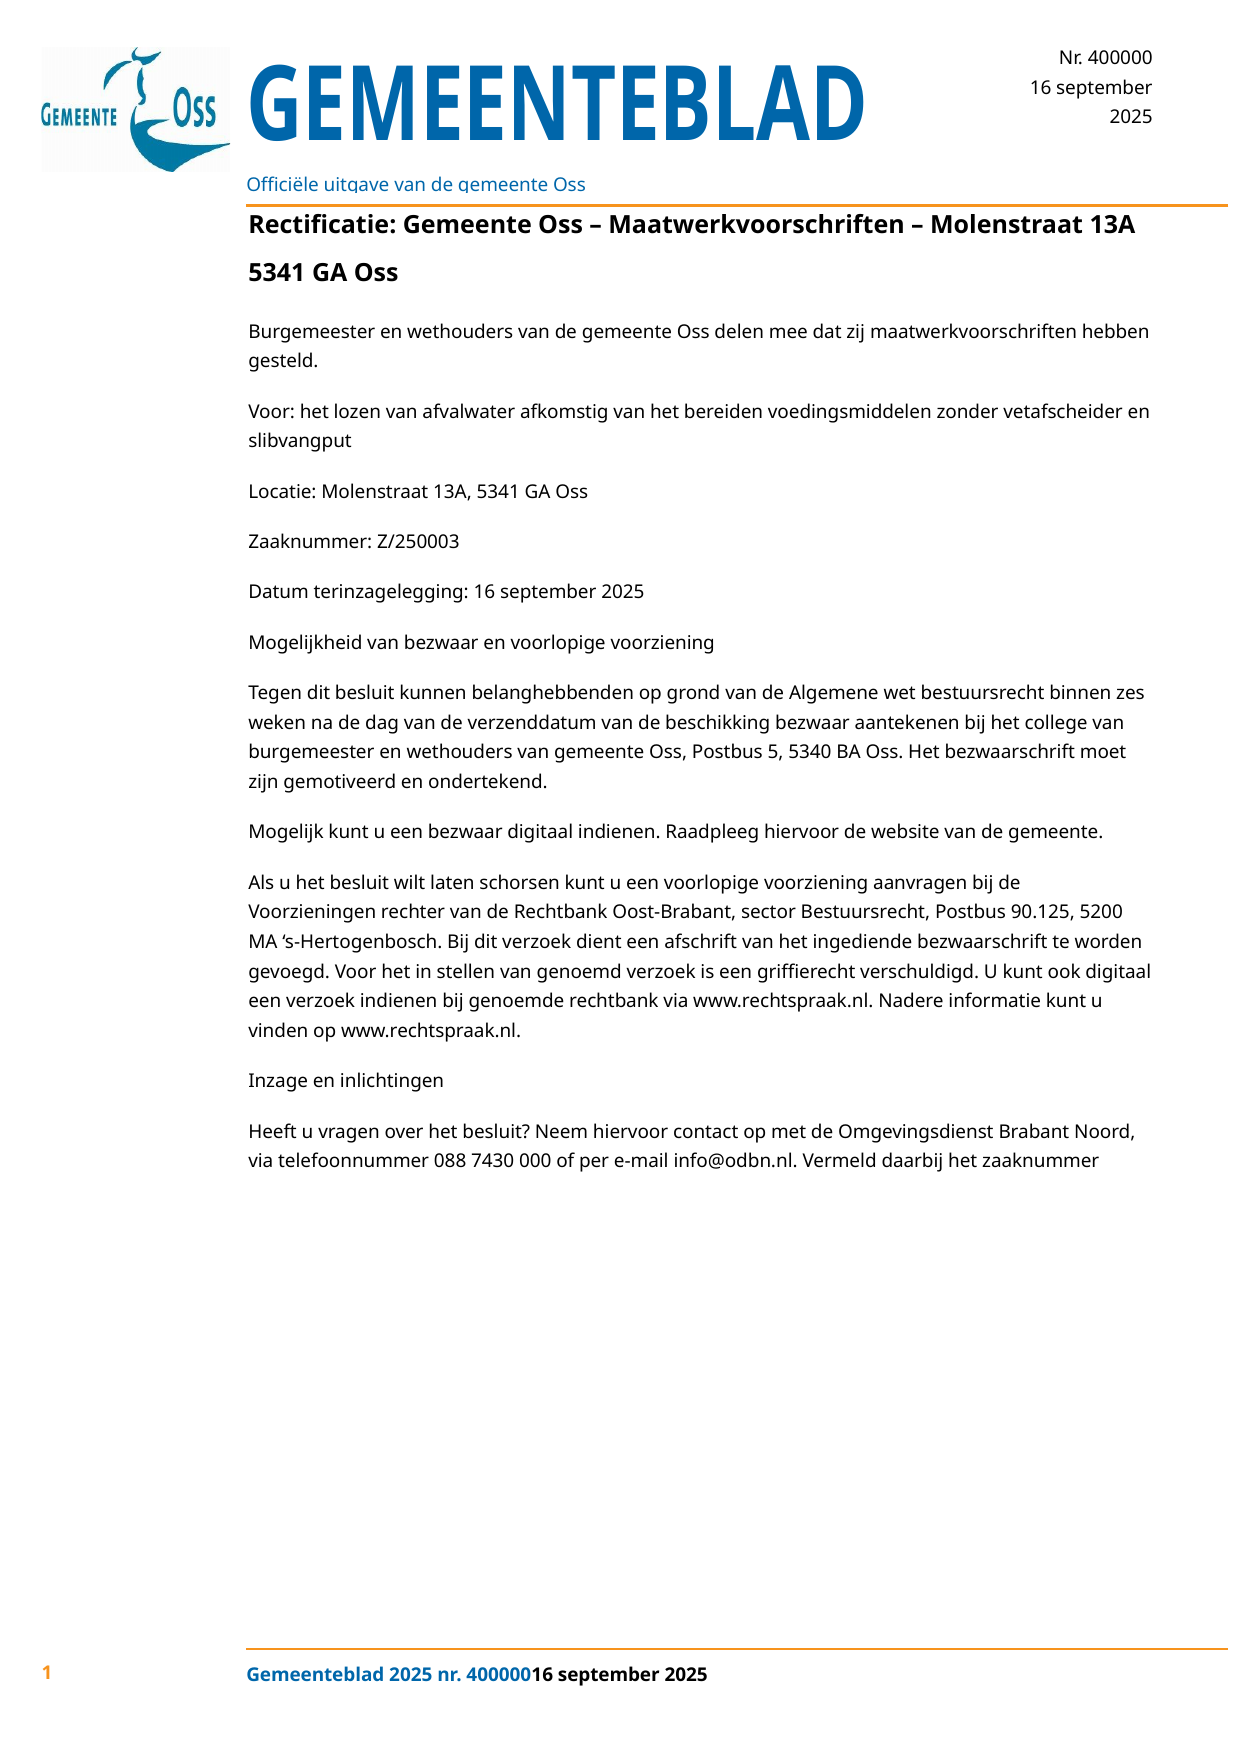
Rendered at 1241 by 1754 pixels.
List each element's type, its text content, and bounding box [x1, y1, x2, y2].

text Heeft u vragen over het besluit? Neem hiervoor contact op met de Omgevingsdienst Brabant Noord, via telefoonnummer 088 7430 000 of per e-mail info@odbn.nl. Vermeld daarbij het zaaknummer [248, 1118, 1152, 1173]
text Mogelijkheid van bezwaar en voorlopige voorziening [248, 629, 1152, 655]
text Rectificatie: Gemeente Oss – Maatwerkvoorschriften – Molenstraat 13A 5341 GA Oss [248, 207, 1152, 288]
text Datum terinzagelegging: 16 september 2025 [248, 579, 1152, 604]
text Burgemeester en wethouders van de gemeente Oss delen mee dat zij maatwerkvoorschriften hebben gesteld. [248, 318, 1152, 373]
text Zaaknummer: Z/250003 [248, 528, 1152, 554]
text Locatie: Molenstraat 13A, 5341 GA Oss [248, 478, 1152, 504]
text Als u het besluit wilt laten schorsen kunt u een voorlopige voorziening aanvragen bij de Voorzieningen rechter van de Rechtbank Oost-Brabant, sector Bestuursrecht, Postbus 90.125, 5200 MA ‘s-Hertogenbosch. Bij dit verzoek dient een afschrift van het ingediende bezwaarschrift te worden gevoegd. Voor het in stellen van genoemd verzoek is een griffierecht verschuldigd. U kunt ook digitaal een verzoek indienen bij genoemde rechtbank via www.rechtspraak.nl. Nadere informatie kunt u vinden op www.rechtspraak.nl. [248, 869, 1152, 1043]
text Tegen dit besluit kunnen belanghebbenden op grond van de Algemene wet bestuursrecht binnen zes weken na de dag van de verzenddatum van de beschikking bezwaar aantekenen bij het college van burgemeester en wethouders van gemeente Oss, Postbus 5, 5340 BA Oss. Het bezwaarschrift moet zijn gemotiveerd en ondertekend. [248, 679, 1152, 794]
picture [41, 47, 231, 172]
text Inzage en inlichtingen [248, 1067, 1152, 1093]
text Voor: het lozen van afvalwater afkomstig van het bereiden voedingsmiddelen zonder vetafscheider en slibvangput [248, 398, 1152, 453]
text Mogelijk kunt u een bezwaar digitaal indienen. Raadpleeg hiervoor de website van de gemeente. [248, 819, 1152, 844]
